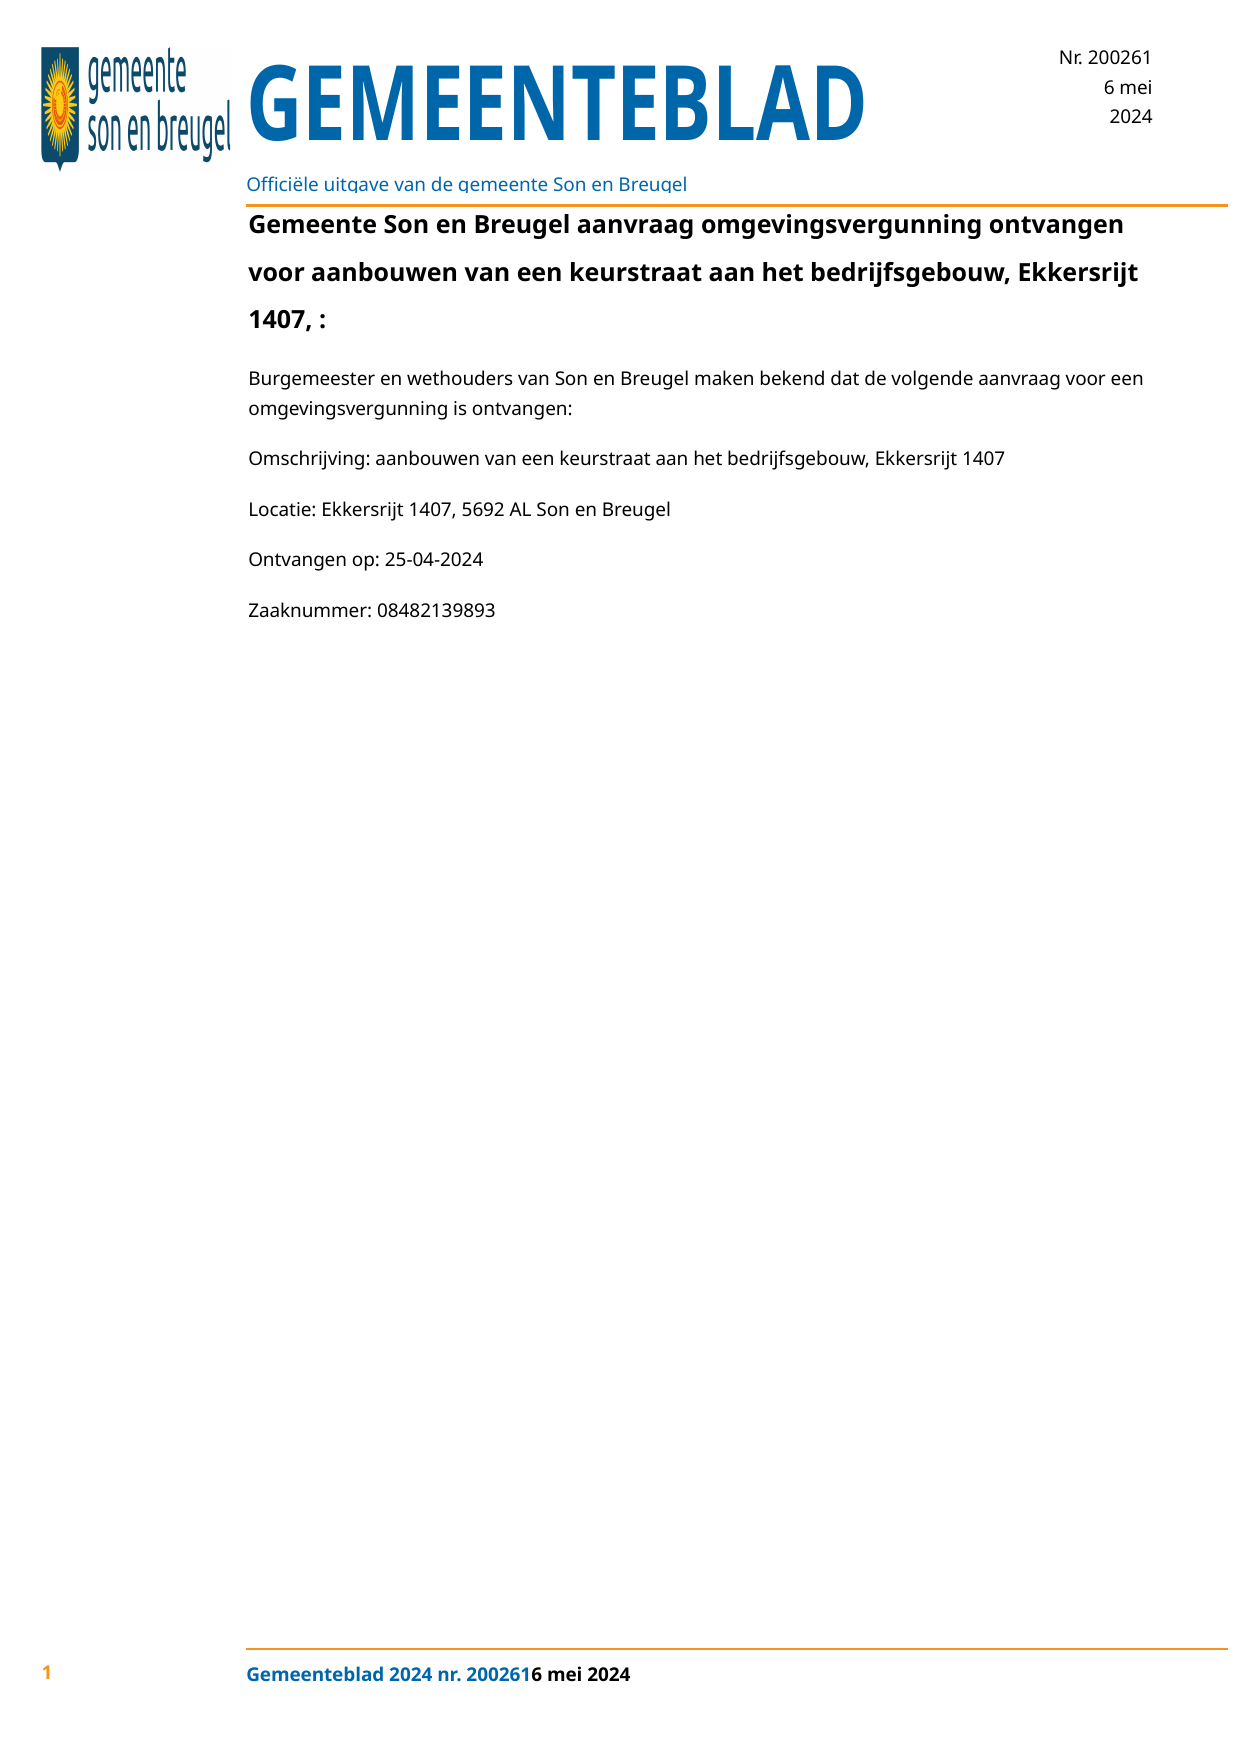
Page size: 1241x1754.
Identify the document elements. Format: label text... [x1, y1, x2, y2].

text Locatie: Ekkersrijt 1407, 5692 AL Son en Breugel [248, 496, 1152, 522]
text Ontvangen op: 25-04-2024 [248, 546, 1152, 572]
text Omschrijving: aanbouwen van een keurstraat aan het bedrijfsgebouw, Ekkersrijt 1407 [248, 446, 1152, 471]
text Burgemeester en wethouders van Son en Breugel maken bekend dat de volgende aanvraag voor een omgevingsvergunning is ontvangen: [248, 366, 1152, 421]
text Zaaknummer: 08482139893 [248, 597, 1152, 622]
picture [41, 47, 231, 172]
text Gemeente Son en Breugel aanvraag omgevingsvergunning ontvangen voor aanbouwen van een keurstraat aan het bedrijfsgebouw, Ekkersrijt 1407, : [248, 207, 1152, 336]
